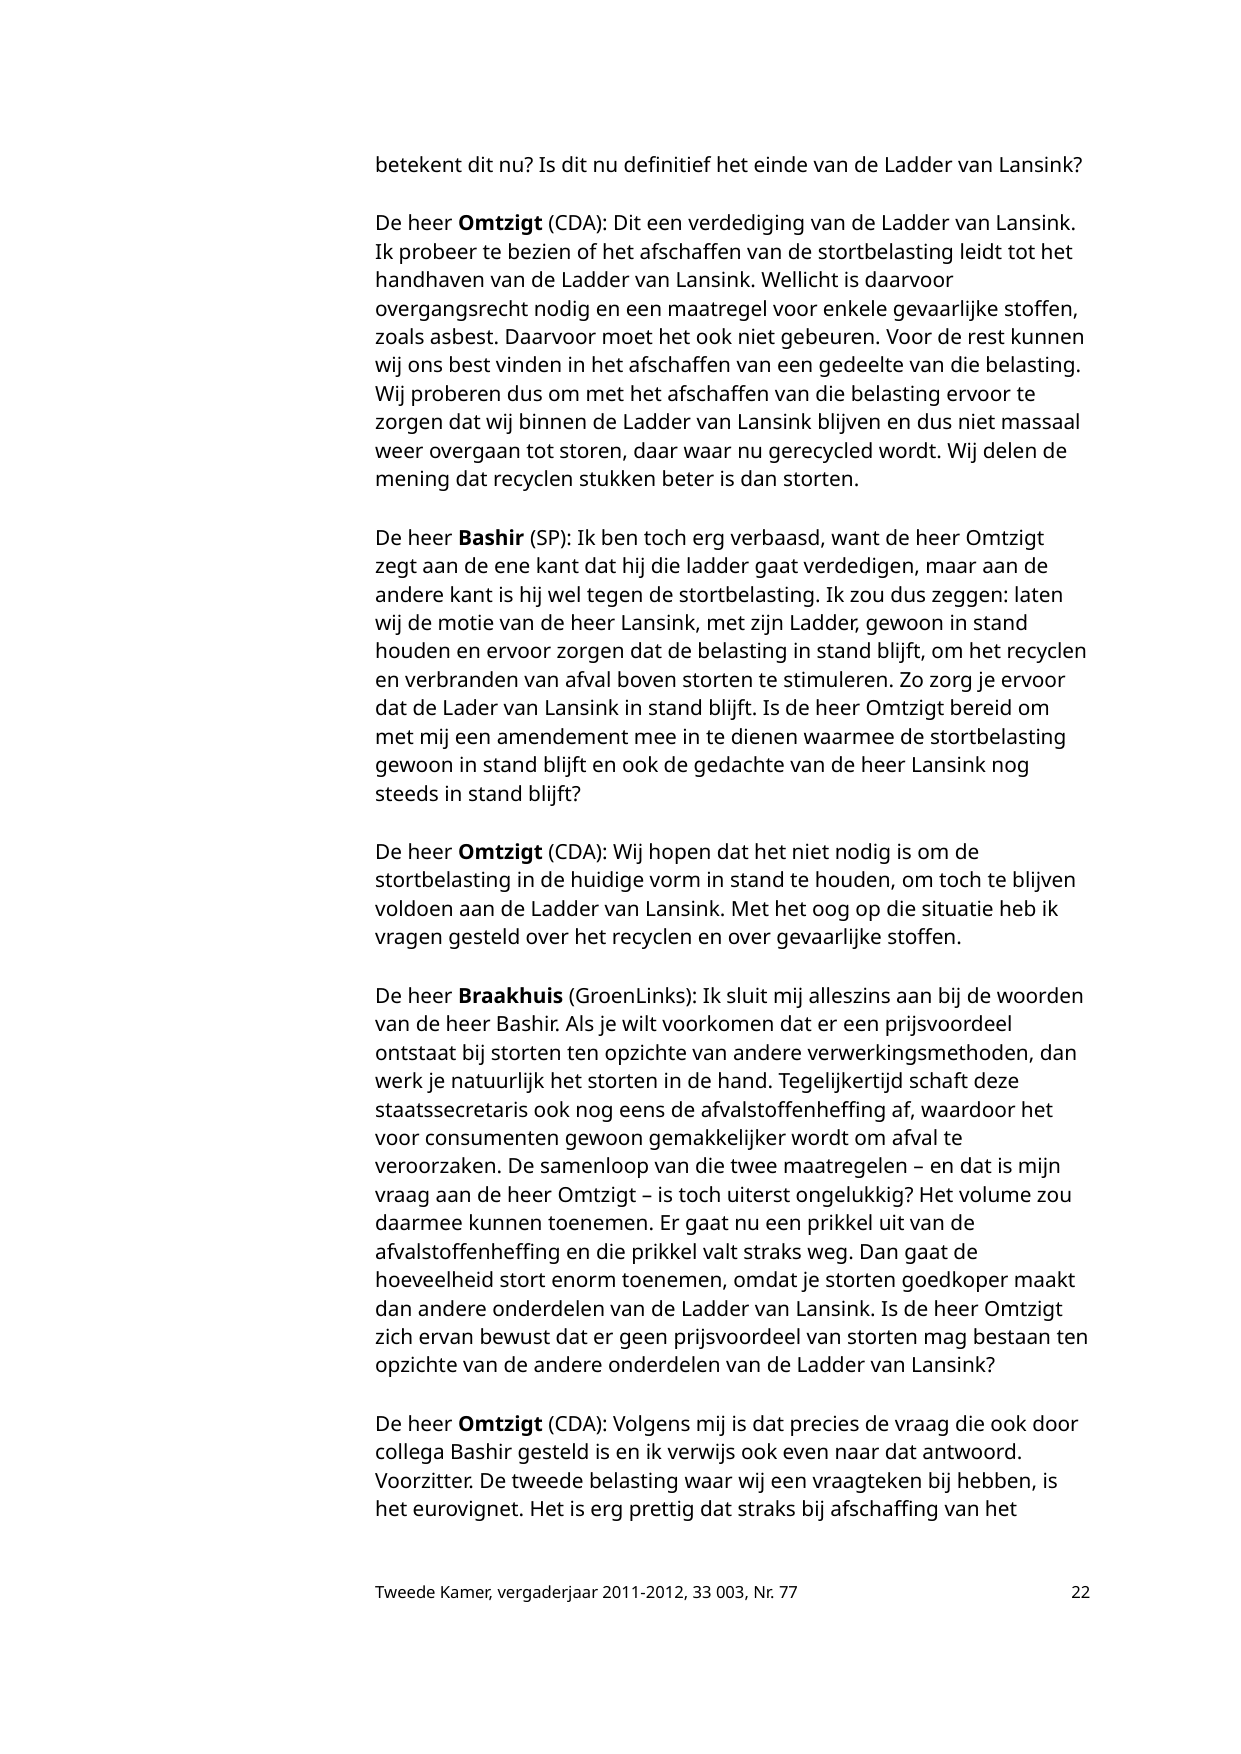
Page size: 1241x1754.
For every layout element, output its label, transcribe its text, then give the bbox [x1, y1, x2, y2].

text De heer Bashir (SP): Ik ben toch erg verbaasd, want de heer Omtzigt zegt aan de ene kant dat hij die ladder gaat verdedigen, maar aan de andere kant is hij wel tegen de stortbelasting. Ik zou dus zeggen: laten wij de motie van de heer Lansink, met zijn Ladder, gewoon in stand houden en ervoor zorgen dat de belasting in stand blijft, om het recyclen en verbranden van afval boven storten te stimuleren. Zo zorg je ervoor dat de Lader van Lansink in stand blijft. Is de heer Omtzigt bereid om met mij een amendement mee in te dienen waarmee de stortbelasting gewoon in stand blijft en ook de gedachte van de heer Lansink nog steeds in stand blijft? [375, 523, 1090, 807]
text De heer Omtzigt (CDA): Wij hopen dat het niet nodig is om de stortbelasting in de huidige vorm in stand te houden, om toch te blijven voldoen aan de Ladder van Lansink. Met het oog op die situatie heb ik vragen gesteld over het recyclen en over gevaarlijke stoffen. [375, 837, 1090, 951]
text De heer Braakhuis (GroenLinks): Ik sluit mij alleszins aan bij de woorden van de heer Bashir. Als je wilt voorkomen dat er een prijsvoordeel ontstaat bij storten ten opzichte van andere verwerkingsmethoden, dan werk je natuurlijk het storten in de hand. Tegelijkertijd schaft deze staatssecretaris ook nog eens de afvalstoffenheffing af, waardoor het voor consumenten gewoon gemakkelijker wordt om afval te veroorzaken. De samenloop van die twee maatregelen – en dat is mijn vraag aan de heer Omtzigt – is toch uiterst ongelukkig? Het volume zou daarmee kunnen toenemen. Er gaat nu een prikkel uit van de afvalstoffenheffing en die prikkel valt straks weg. Dan gaat de hoeveelheid stort enorm toenemen, omdat je storten goedkoper maakt dan andere onderdelen van de Ladder van Lansink. Is de heer Omtzigt zich ervan bewust dat er geen prijsvoordeel van storten mag bestaan ten opzichte van de andere onderdelen van de Ladder van Lansink? [375, 981, 1090, 1379]
text De heer Omtzigt (CDA): Dit een verdediging van de Ladder van Lansink. Ik probeer te bezien of het afschaffen van de stortbelasting leidt tot het handhaven van de Ladder van Lansink. Wellicht is daarvoor overgangsrecht nodig en een maatregel voor enkele gevaarlijke stoffen, zoals asbest. Daarvoor moet het ook niet gebeuren. Voor de rest kunnen wij ons best vinden in het afschaffen van een gedeelte van die belasting. Wij proberen dus om met het afschaffen van die belasting ervoor te zorgen dat wij binnen de Ladder van Lansink blijven en dus niet massaal weer overgaan tot storen, daar waar nu gerecycled wordt. Wij delen de mening dat recyclen stukken beter is dan storten. [375, 208, 1090, 493]
text De heer Omtzigt (CDA): Volgens mij is dat precies de vraag die ook door collega Bashir gesteld is en ik verwijs ook even naar dat antwoord. [375, 1409, 1090, 1466]
text Voorzitter. De tweede belasting waar wij een vraagteken bij hebben, is het eurovignet. Het is erg prettig dat straks bij afschaffing van het [375, 1466, 1090, 1523]
text betekent dit nu? Is dit nu definitief het einde van de Ladder van Lansink? [375, 150, 1090, 178]
